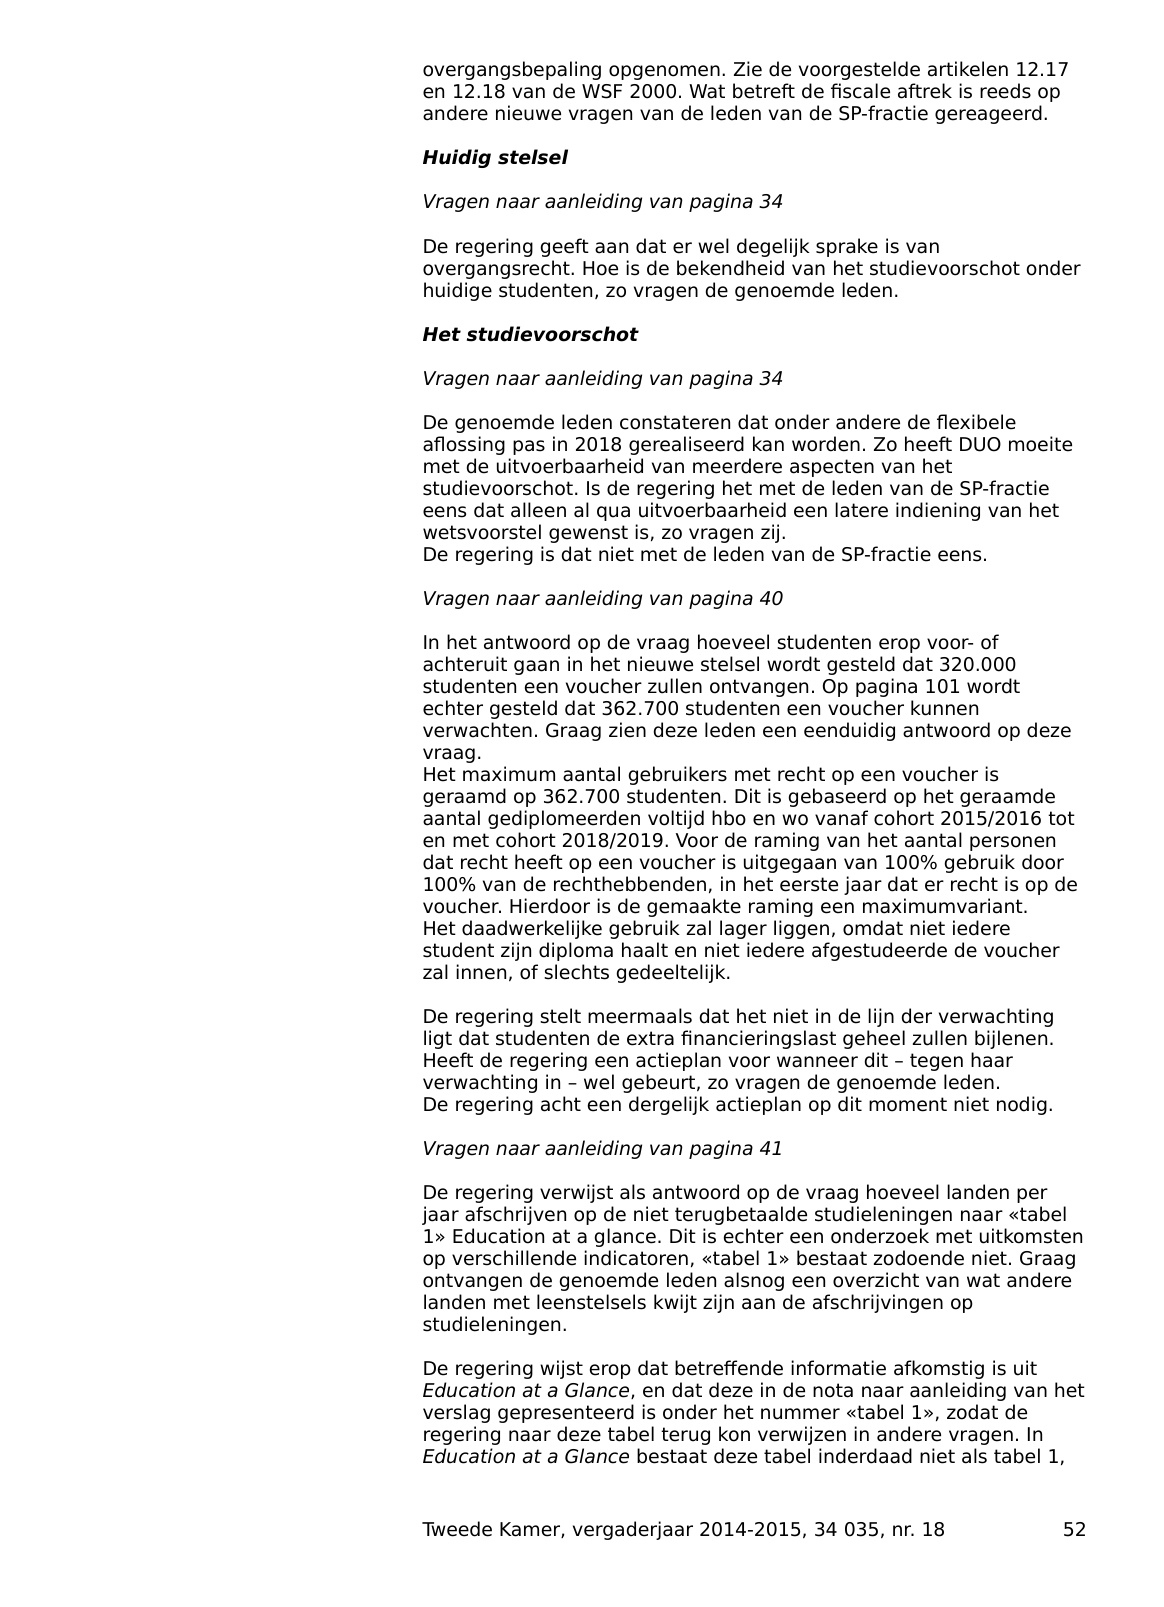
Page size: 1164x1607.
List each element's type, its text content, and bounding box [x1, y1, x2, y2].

text De regering verwijst als antwoord op de vraag hoeveel landen per jaar afschrijven op de niet terugbetaalde studieleningen naar «tabel 1» Education at a glance. Dit is echter een onderzoek met uitkomsten op verschillende indicatoren, «tabel 1» bestaat zodoende niet. Graag ontvangen de genoemde leden alsnog een overzicht van wat andere landen met leenstelsels kwijt zijn aan de afschrijvingen op studieleningen. [422, 1182, 1087, 1336]
text Het maximum aantal gebruikers met recht op een voucher is geraamd op 362.700 studenten. Dit is gebaseerd op het geraamde aantal gediplomeerden voltijd hbo en wo vanaf cohort 2015/2016 tot en met cohort 2018/2019. Voor de raming van het aantal personen dat recht heeft op een voucher is uitgegaan van 100% gebruik door 100% van de rechthebbenden, in het eerste jaar dat er recht is op de voucher. Hierdoor is de gemaakte raming een maximumvariant. [422, 764, 1087, 918]
text De regering wijst erop dat betreffende informatie afkomstig is uit Education at a Glance, en dat deze in de nota naar aanleiding van het verslag gepresenteerd is onder het nummer «tabel 1», zodat de regering naar deze tabel terug kon verwijzen in andere vragen. In Education at a Glance bestaat deze tabel inderdaad niet als tabel 1, [422, 1358, 1087, 1468]
subtitle Vragen naar aanleiding van pagina 34 [422, 368, 1087, 390]
text De regering acht een dergelijk actieplan op dit moment niet nodig. [422, 1094, 1087, 1116]
subtitle Vragen naar aanleiding van pagina 41 [422, 1138, 1087, 1160]
text De regering geeft aan dat er wel degelijk sprake is van overgangsrecht. Hoe is de bekendheid van het studievoorschot onder huidige studenten, zo vragen de genoemde leden. [422, 236, 1087, 301]
text overgangsbepaling opgenomen. Zie de voorgestelde artikelen 12.17 en 12.18 van de WSF 2000. Wat betreft de fiscale aftrek is reeds op andere nieuwe vragen van de leden van de SP-fractie gereageerd. [422, 59, 1087, 125]
text De regering stelt meermaals dat het niet in de lijn der verwachting ligt dat studenten de extra financieringslast geheel zullen bijlenen. Heeft de regering een actieplan voor wanneer dit – tegen haar verwachting in – wel gebeurt, zo vragen de genoemde leden. [422, 1006, 1087, 1094]
text Het daadwerkelijke gebruik zal lager liggen, omdat niet iedere student zijn diploma haalt en niet iedere afgestudeerde de voucher zal innen, of slechts gedeeltelijk. [422, 918, 1087, 984]
text In het antwoord op de vraag hoeveel studenten erop voor- of achteruit gaan in het nieuwe stelsel wordt gesteld dat 320.000 studenten een voucher zullen ontvangen. Op pagina 101 wordt echter gesteld dat 362.700 studenten een voucher kunnen verwachten. Graag zien deze leden een eenduidig antwoord op deze vraag. [422, 632, 1087, 764]
subtitle Het studievoorschot [422, 324, 1087, 346]
text De genoemde leden constateren dat onder andere de flexibele aflossing pas in 2018 gerealiseerd kan worden. Zo heeft DUO moeite met de uitvoerbaarheid van meerdere aspecten van het studievoorschot. Is de regering het met de leden van de SP-fractie eens dat alleen al qua uitvoerbaarheid een latere indiening van het wetsvoorstel gewenst is, zo vragen zij. [422, 412, 1087, 544]
subtitle Huidig stelsel [422, 147, 1087, 169]
text De regering is dat niet met de leden van de SP-fractie eens. [422, 544, 1087, 566]
subtitle Vragen naar aanleiding van pagina 34 [422, 191, 1087, 213]
subtitle Vragen naar aanleiding van pagina 40 [422, 588, 1087, 610]
